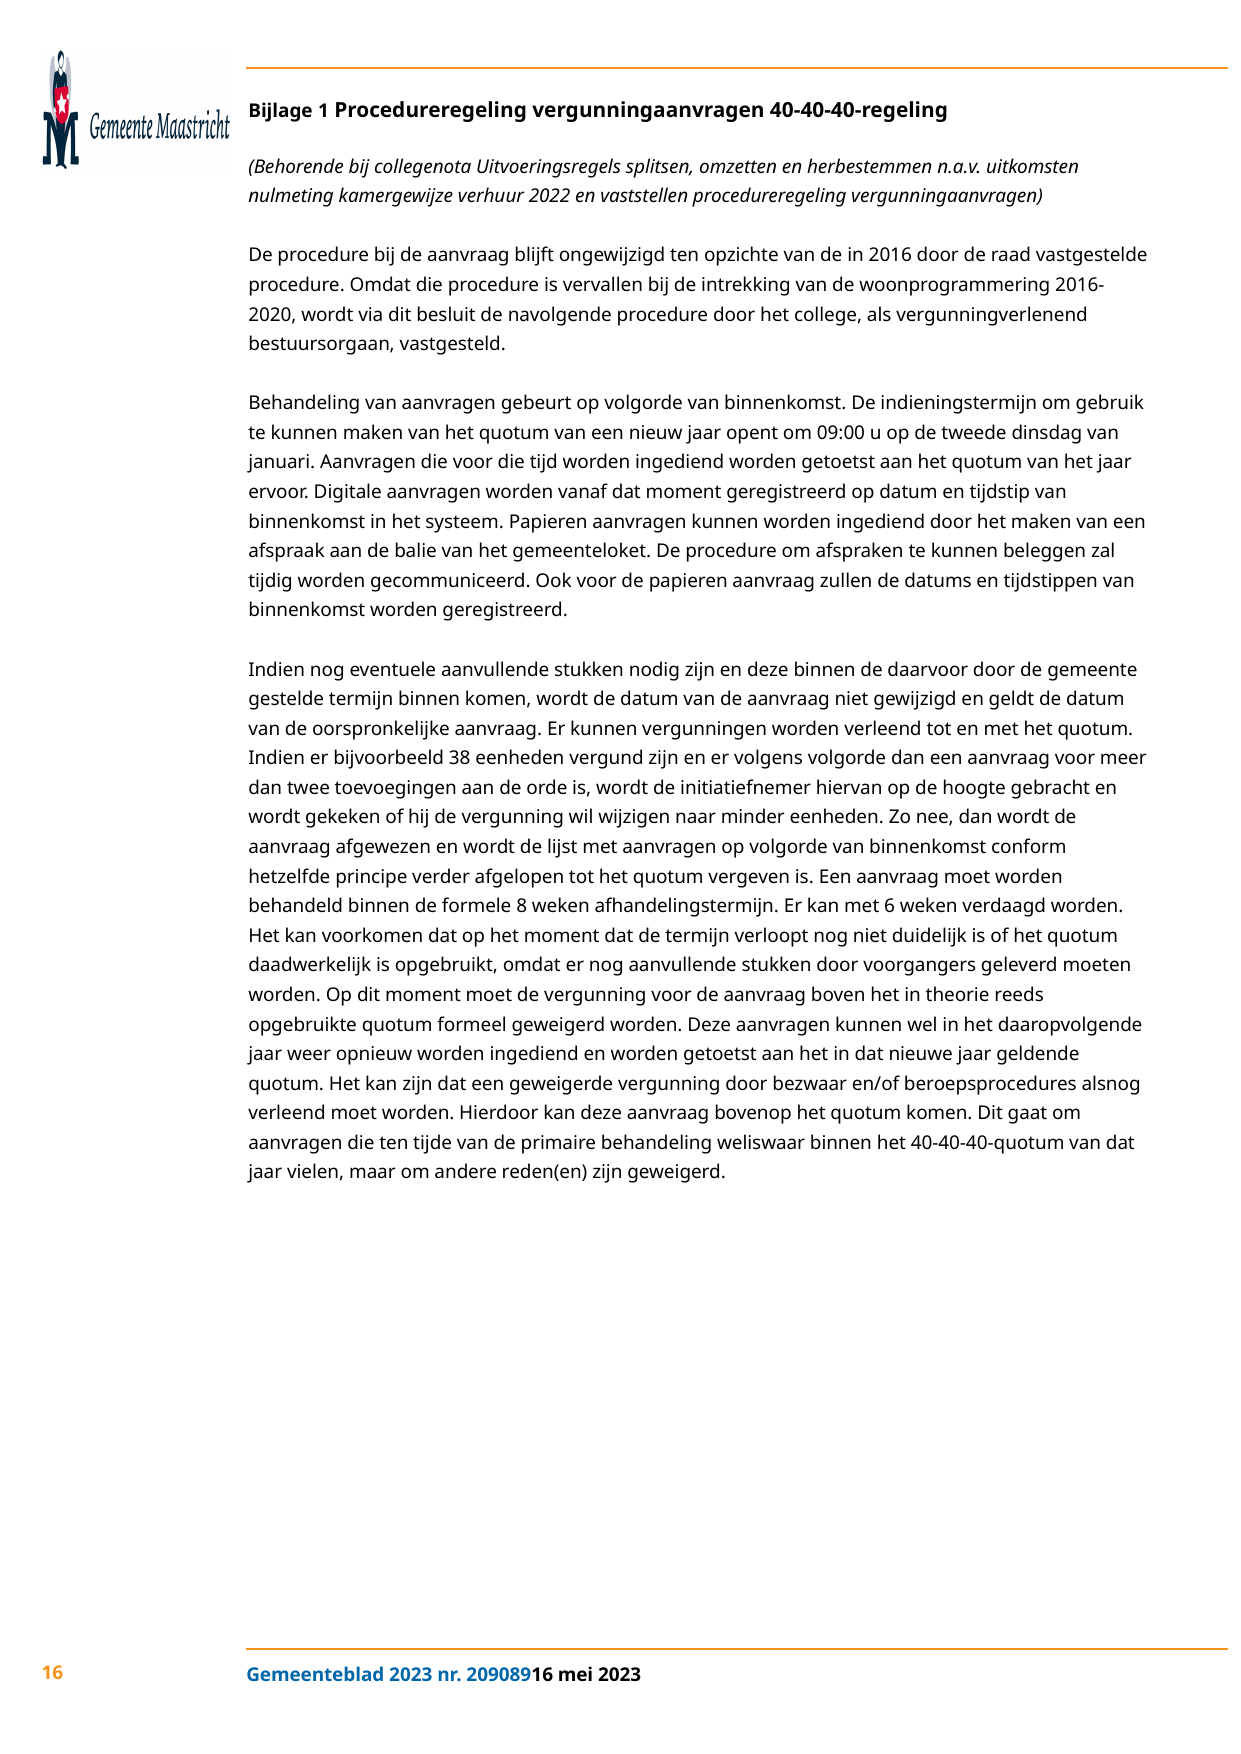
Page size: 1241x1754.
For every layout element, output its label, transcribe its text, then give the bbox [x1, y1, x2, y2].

text De procedure bij de aanvraag blijft ongewijzigd ten opzichte van de in 2016 door de raad vastgestelde procedure. Omdat die procedure is vervallen bij de intrekking van de woonprogrammering 2016-2020, wordt via dit besluit de navolgende procedure door het college, als vergunningverlenend bestuursorgaan, vastgesteld. [248, 242, 1152, 356]
text Indien nog eventuele aanvullende stukken nodig zijn en deze binnen de daarvoor door de gemeente gestelde termijn binnen komen, wordt de datum van de aanvraag niet gewijzigd en geldt de datum van de oorspronkelijke aanvraag. Er kunnen vergunningen worden verleend tot en met het quotum. Indien er bijvoorbeeld 38 eenheden vergund zijn en er volgens volgorde dan een aanvraag voor meer dan twee toevoegingen aan de orde is, wordt de initiatiefnemer hiervan op de hoogte gebracht en wordt gekeken of hij de vergunning wil wijzigen naar minder eenheden. Zo nee, dan wordt de aanvraag afgewezen en wordt de lijst met aanvragen op volgorde van binnenkomst conform hetzelfde principe verder afgelopen tot het quotum vergeven is. Een aanvraag moet worden behandeld binnen de formele 8 weken afhandelingstermijn. Er kan met 6 weken verdaagd worden. Het kan voorkomen dat op het moment dat de termijn verloopt nog niet duidelijk is of het quotum daadwerkelijk is opgebruikt, omdat er nog aanvullende stukken door voorgangers geleverd moeten worden. Op dit moment moet de vergunning voor de aanvraag boven het in theorie reeds opgebruikte quotum formeel geweigerd worden. Deze aanvragen kunnen wel in het daaropvolgende jaar weer opnieuw worden ingediend en worden getoetst aan het in dat nieuwe jaar geldende quotum. Het kan zijn dat een geweigerde vergunning door bezwaar en/of beroepsprocedures alsnog verleend moet worden. Hierdoor kan deze aanvraag bovenop het quotum komen. Dit gaat om aanvragen die ten tijde van de primaire behandeling weliswaar binnen het 40-40-40-quotum van dat jaar vielen, maar om andere reden(en) zijn geweigerd. [248, 656, 1152, 1184]
text (Behorende bij collegenota Uitvoeringsregels splitsen, omzetten en herbestemmen n.a.v. uitkomsten nulmeting kamergewijze verhuur 2022 en vaststellen procedureregeling vergunningaanvragen) [248, 153, 1152, 208]
text Bijlage 1 Procedureregeling vergunningaanvragen 40-40-40-regeling [248, 95, 1152, 123]
picture [41, 47, 231, 172]
text Behandeling van aanvragen gebeurt op volgorde van binnenkomst. De indieningstermijn om gebruik te kunnen maken van het quotum van een nieuw jaar opent om 09:00 u op de tweede dinsdag van januari. Aanvragen die voor die tijd worden ingediend worden getoetst aan het quotum van het jaar ervoor. Digitale aanvragen worden vanaf dat moment geregistreerd op datum en tijdstip van binnenkomst in het systeem. Papieren aanvragen kunnen worden ingediend door het maken van een afspraak aan de balie van het gemeenteloket. De procedure om afspraken te kunnen beleggen zal tijdig worden gecommuniceerd. Ook voor de papieren aanvraag zullen de datums en tijdstippen van binnenkomst worden geregistreerd. [248, 389, 1152, 622]
